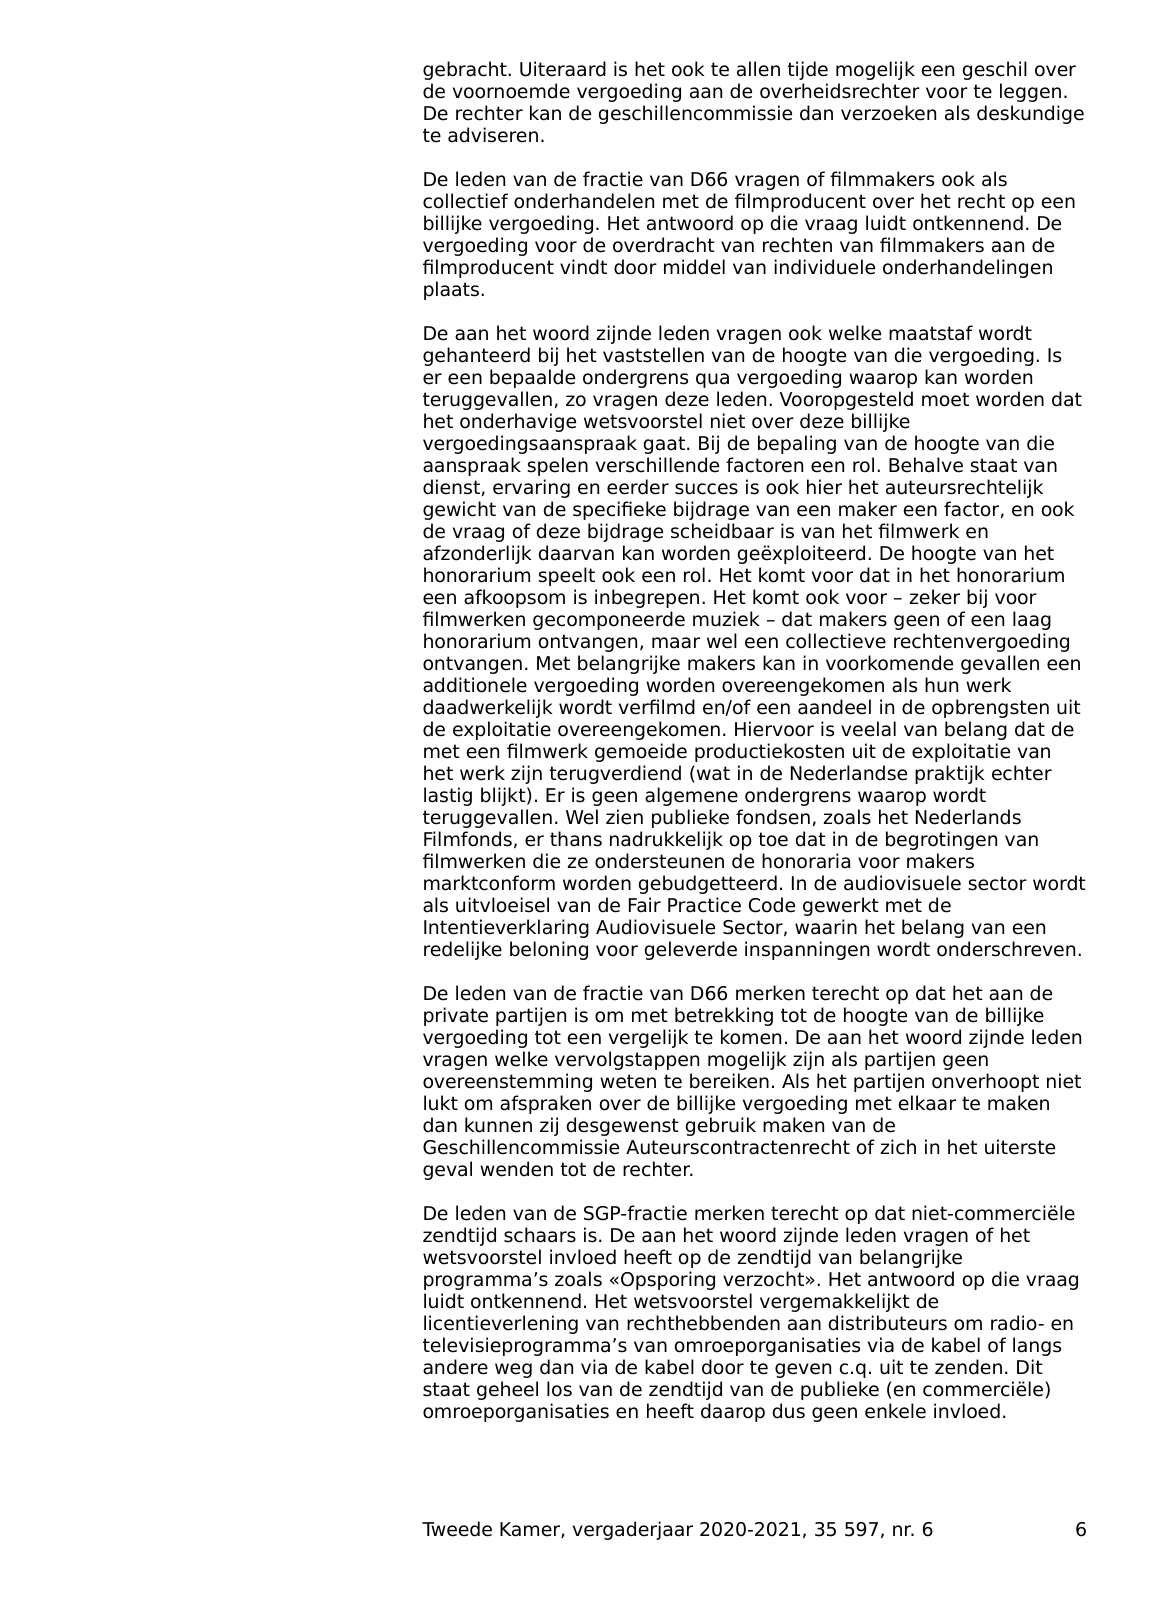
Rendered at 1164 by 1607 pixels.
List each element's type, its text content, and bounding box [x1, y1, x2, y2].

text De leden van de fractie van D66 merken terecht op dat het aan de private partijen is om met betrekking tot de hoogte van de billijke vergoeding tot een vergelijk te komen. De aan het woord zijnde leden vragen welke vervolgstappen mogelijk zijn als partijen geen overeenstemming weten te bereiken. Als het partijen onverhoopt niet lukt om afspraken over de billijke vergoeding met elkaar te maken dan kunnen zij desgewenst gebruik maken van de Geschillencommissie Auteurscontractenrecht of zich in het uiterste geval wenden tot de rechter. [422, 983, 1087, 1181]
text gebracht. Uiteraard is het ook te allen tijde mogelijk een geschil over de voornoemde vergoeding aan de overheidsrechter voor te leggen. De rechter kan de geschillencommissie dan verzoeken als deskundige te adviseren. [422, 59, 1087, 147]
text De leden van de SGP-fractie merken terecht op dat niet-commerciële zendtijd schaars is. De aan het woord zijnde leden vragen of het wetsvoorstel invloed heeft op de zendtijd van belangrijke programma’s zoals «Opsporing verzocht». Het antwoord op die vraag luidt ontkennend. Het wetsvoorstel vergemakkelijkt de licentieverlening van rechthebbenden aan distributeurs om radio- en televisieprogramma’s van omroeporganisaties via de kabel of langs andere weg dan via de kabel door te geven c.q. uit te zenden. Dit staat geheel los van de zendtijd van de publieke (en commerciële) omroeporganisaties en heeft daarop dus geen enkele invloed. [422, 1203, 1087, 1423]
text De leden van de fractie van D66 vragen of filmmakers ook als collectief onderhandelen met de filmproducent over het recht op een billijke vergoeding. Het antwoord op die vraag luidt ontkennend. De vergoeding voor de overdracht van rechten van filmmakers aan de filmproducent vindt door middel van individuele onderhandelingen plaats. [422, 169, 1087, 301]
text De aan het woord zijnde leden vragen ook welke maatstaf wordt gehanteerd bij het vaststellen van de hoogte van die vergoeding. Is er een bepaalde ondergrens qua vergoeding waarop kan worden teruggevallen, zo vragen deze leden. Vooropgesteld moet worden dat het onderhavige wetsvoorstel niet over deze billijke vergoedingsaanspraak gaat. Bij de bepaling van de hoogte van die aanspraak spelen verschillende factoren een rol. Behalve staat van dienst, ervaring en eerder succes is ook hier het auteursrechtelijk gewicht van de specifieke bijdrage van een maker een factor, en ook de vraag of deze bijdrage scheidbaar is van het filmwerk en afzonderlijk daarvan kan worden geëxploiteerd. De hoogte van het honorarium speelt ook een rol. Het komt voor dat in het honorarium een afkoopsom is inbegrepen. Het komt ook voor – zeker bij voor filmwerken gecomponeerde muziek – dat makers geen of een laag honorarium ontvangen, maar wel een collectieve rechtenvergoeding ontvangen. Met belangrijke makers kan in voorkomende gevallen een additionele vergoeding worden overeengekomen als hun werk daadwerkelijk wordt verfilmd en/of een aandeel in de opbrengsten uit de exploitatie overeengekomen. Hiervoor is veelal van belang dat de met een filmwerk gemoeide productiekosten uit de exploitatie van het werk zijn terugverdiend (wat in de Nederlandse praktijk echter lastig blijkt). Er is geen algemene ondergrens waarop wordt teruggevallen. Wel zien publieke fondsen, zoals het Nederlands Filmfonds, er thans nadrukkelijk op toe dat in de begrotingen van filmwerken die ze ondersteunen de honoraria voor makers marktconform worden gebudgetteerd. In de audiovisuele sector wordt als uitvloeisel van de Fair Practice Code gewerkt met de Intentieverklaring Audiovisuele Sector, waarin het belang van een redelijke beloning voor geleverde inspanningen wordt onderschreven. [422, 323, 1087, 961]
